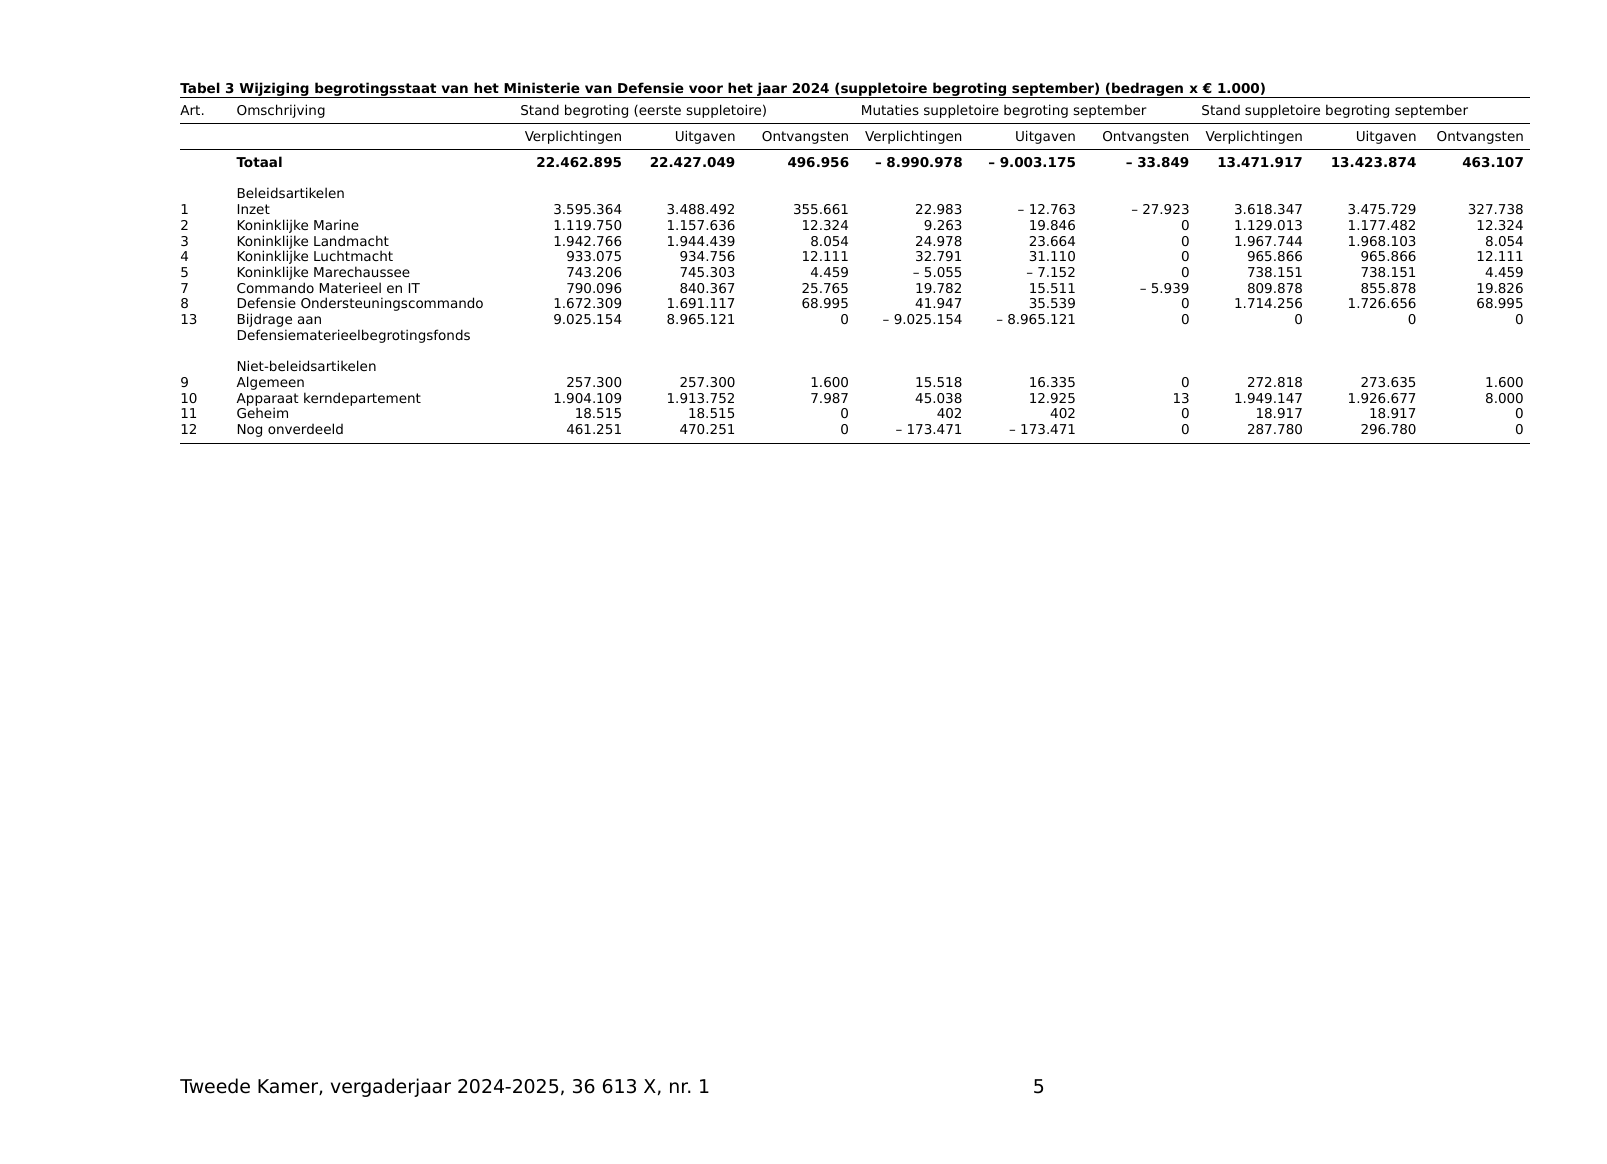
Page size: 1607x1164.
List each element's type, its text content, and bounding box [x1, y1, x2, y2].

table_cell Uitgaven [628, 124, 741, 149]
table_cell 1.177.482 [1309, 218, 1422, 233]
table_cell [855, 170, 968, 186]
table_header Tabel 3 Wijziging begrotingsstaat van het Ministerie van Defensie voor het jaar 2024 (suppletoire begroting september) (bedragen x € 1.000) [180, 81, 1529, 97]
table_cell [1082, 359, 1195, 375]
table_cell [180, 150, 231, 170]
table_cell 10 [180, 391, 231, 406]
table_cell [514, 170, 628, 186]
table_cell 68.995 [1422, 296, 1529, 312]
table_cell 8.054 [741, 233, 855, 249]
table_cell Ontvangsten [741, 124, 855, 149]
table_cell 0 [1082, 218, 1195, 233]
table_cell 0 [1422, 406, 1529, 422]
table_cell 0 [1082, 233, 1195, 249]
table_cell 8.965.121 [628, 312, 741, 343]
table_cell 4 [180, 249, 231, 265]
table_cell Koninklijke Landmacht [231, 233, 514, 249]
table_cell 0 [1082, 406, 1195, 422]
table_cell 809.878 [1195, 281, 1309, 296]
table_cell 327.738 [1422, 202, 1529, 218]
table_cell [1422, 186, 1529, 202]
table_cell 4.459 [741, 265, 855, 281]
table_cell 0 [1082, 296, 1195, 312]
table_cell 1.926.677 [1309, 391, 1422, 406]
table_cell 1.129.013 [1195, 218, 1309, 233]
table_cell – 8.990.978 [855, 150, 968, 170]
table_cell 13.471.917 [1195, 150, 1309, 170]
table_cell [628, 170, 741, 186]
table_cell – 12.763 [968, 202, 1082, 218]
table_cell 19.826 [1422, 281, 1529, 296]
table_cell – 8.965.121 [968, 312, 1082, 343]
table_cell – 173.471 [855, 422, 968, 442]
table_cell 1.942.766 [514, 233, 628, 249]
table_cell [180, 186, 231, 202]
table_cell 402 [968, 406, 1082, 422]
table_cell 41.947 [855, 296, 968, 312]
table_cell Omschrijving [231, 98, 514, 123]
table_cell 0 [741, 406, 855, 422]
table_cell 1.968.103 [1309, 233, 1422, 249]
table_cell 840.367 [628, 281, 741, 296]
table_cell Stand suppletoire begroting september [1195, 98, 1529, 123]
table_cell [1422, 170, 1529, 186]
table_cell [855, 359, 968, 375]
table_cell [741, 186, 855, 202]
table_cell [1309, 359, 1422, 375]
table_cell 790.096 [514, 281, 628, 296]
table_cell 743.206 [514, 265, 628, 281]
table_cell 1.913.752 [628, 391, 741, 406]
table_cell – 173.471 [968, 422, 1082, 442]
table_cell 470.251 [628, 422, 741, 442]
table_cell [514, 344, 628, 359]
table_cell 12.111 [741, 249, 855, 265]
table_cell Koninklijke Marechaussee [231, 265, 514, 281]
table_cell 0 [1082, 422, 1195, 442]
table_cell [628, 344, 741, 359]
table_cell 7 [180, 281, 231, 296]
table_cell 24.978 [855, 233, 968, 249]
table_cell 3.595.364 [514, 202, 628, 218]
table_cell Totaal [231, 150, 514, 170]
table_cell Ontvangsten [1422, 124, 1529, 149]
table_cell [1082, 186, 1195, 202]
table_cell 45.038 [855, 391, 968, 406]
table_cell – 5.055 [855, 265, 968, 281]
table_cell 18.515 [514, 406, 628, 422]
table_cell 0 [1082, 312, 1195, 343]
table_cell 12.111 [1422, 249, 1529, 265]
table_cell 1.944.439 [628, 233, 741, 249]
table_cell 13.423.874 [1309, 150, 1422, 170]
table_cell [1195, 359, 1309, 375]
table_cell 23.664 [968, 233, 1082, 249]
table_cell 8 [180, 296, 231, 312]
table_cell Nog onverdeeld [231, 422, 514, 442]
table_cell 8.054 [1422, 233, 1529, 249]
table_cell 933.075 [514, 249, 628, 265]
table_cell [1082, 170, 1195, 186]
table_cell 19.846 [968, 218, 1082, 233]
table_cell 0 [1195, 312, 1309, 343]
table_cell 0 [1422, 312, 1529, 343]
table_cell – 9.025.154 [855, 312, 968, 343]
table_cell 12 [180, 422, 231, 442]
table_cell [1195, 170, 1309, 186]
table_cell 9.263 [855, 218, 968, 233]
table_cell 272.818 [1195, 375, 1309, 391]
table_cell Art. [180, 98, 231, 123]
table_cell 0 [1082, 249, 1195, 265]
table_cell 738.151 [1309, 265, 1422, 281]
table_cell 22.983 [855, 202, 968, 218]
table_cell [741, 344, 855, 359]
table_cell [855, 344, 968, 359]
table_cell [514, 359, 628, 375]
table_cell [514, 186, 628, 202]
table_cell [968, 344, 1082, 359]
table_cell Apparaat kerndepartement [231, 391, 514, 406]
table_cell Beleidsartikelen [231, 186, 514, 202]
table_cell 12.324 [1422, 218, 1529, 233]
table_cell 19.782 [855, 281, 968, 296]
table_cell 9.025.154 [514, 312, 628, 343]
table_cell Stand begroting (eerste suppletoire) [514, 98, 855, 123]
table_cell 965.866 [1195, 249, 1309, 265]
table_cell [1309, 170, 1422, 186]
table_cell [741, 359, 855, 375]
table_cell [180, 359, 231, 375]
table_cell 1.726.656 [1309, 296, 1422, 312]
table_cell 1.600 [1422, 375, 1529, 391]
table_cell 11 [180, 406, 231, 422]
table_cell 2 [180, 218, 231, 233]
table_cell 3.475.729 [1309, 202, 1422, 218]
table_cell 1.714.256 [1195, 296, 1309, 312]
table_cell 934.756 [628, 249, 741, 265]
table_cell 15.518 [855, 375, 968, 391]
table_cell 1.157.636 [628, 218, 741, 233]
table_cell [855, 186, 968, 202]
table_cell 1.672.309 [514, 296, 628, 312]
table_cell [628, 359, 741, 375]
table_cell 0 [741, 422, 855, 442]
table_cell 1.691.117 [628, 296, 741, 312]
table_cell 1.904.109 [514, 391, 628, 406]
table_cell [741, 170, 855, 186]
table_cell 1.949.147 [1195, 391, 1309, 406]
table_cell – 33.849 [1082, 150, 1195, 170]
table_cell 296.780 [1309, 422, 1422, 442]
table_cell [1422, 344, 1529, 359]
table_cell Commando Materieel en IT [231, 281, 514, 296]
table_cell 257.300 [628, 375, 741, 391]
table_cell 287.780 [1195, 422, 1309, 442]
table_cell Inzet [231, 202, 514, 218]
table_cell [231, 170, 514, 186]
table_cell 1.600 [741, 375, 855, 391]
table_cell 25.765 [741, 281, 855, 296]
table_cell [968, 170, 1082, 186]
table_cell 18.917 [1309, 406, 1422, 422]
table_cell [180, 344, 231, 359]
table_cell – 5.939 [1082, 281, 1195, 296]
table_cell 5 [180, 265, 231, 281]
table_cell Ontvangsten [1082, 124, 1195, 149]
table_cell [180, 124, 231, 149]
table_cell 965.866 [1309, 249, 1422, 265]
table_cell 402 [855, 406, 968, 422]
table_cell 0 [1082, 375, 1195, 391]
table_cell 8.000 [1422, 391, 1529, 406]
table_cell 1.967.744 [1195, 233, 1309, 249]
table_cell 855.878 [1309, 281, 1422, 296]
table_cell [1309, 186, 1422, 202]
table_cell – 7.152 [968, 265, 1082, 281]
table_cell [1195, 344, 1309, 359]
table_cell Uitgaven [968, 124, 1082, 149]
table_cell 3 [180, 233, 231, 249]
table_cell 355.661 [741, 202, 855, 218]
table_cell – 9.003.175 [968, 150, 1082, 170]
table_cell 1.119.750 [514, 218, 628, 233]
table_cell 13 [1082, 391, 1195, 406]
table_cell Uitgaven [1309, 124, 1422, 149]
table_cell 0 [1309, 312, 1422, 343]
table_cell Koninklijke Marine [231, 218, 514, 233]
table_cell 461.251 [514, 422, 628, 442]
table_cell – 27.923 [1082, 202, 1195, 218]
table_cell [968, 359, 1082, 375]
table_cell 273.635 [1309, 375, 1422, 391]
table_cell 16.335 [968, 375, 1082, 391]
table_cell [1422, 359, 1529, 375]
table_cell 15.511 [968, 281, 1082, 296]
table_cell [628, 186, 741, 202]
table_cell 4.459 [1422, 265, 1529, 281]
table_cell 68.995 [741, 296, 855, 312]
table_cell 0 [1422, 422, 1529, 442]
table_cell 18.917 [1195, 406, 1309, 422]
table_cell 3.488.492 [628, 202, 741, 218]
table_cell 22.427.049 [628, 150, 741, 170]
table_cell 13 [180, 312, 231, 343]
table_cell Verplichtingen [1195, 124, 1309, 149]
table_cell 463.107 [1422, 150, 1529, 170]
table_cell 745.303 [628, 265, 741, 281]
table_cell 3.618.347 [1195, 202, 1309, 218]
table_cell 0 [1082, 265, 1195, 281]
table_cell Verplichtingen [855, 124, 968, 149]
table_cell [1195, 186, 1309, 202]
table_cell [968, 186, 1082, 202]
table_cell Koninklijke Luchtmacht [231, 249, 514, 265]
table_cell 257.300 [514, 375, 628, 391]
table_cell 12.925 [968, 391, 1082, 406]
table_cell [1309, 344, 1422, 359]
table_cell [231, 124, 514, 149]
table_cell [180, 170, 231, 186]
table_cell Verplichtingen [514, 124, 628, 149]
table_cell Bijdrage aan Defensiematerieelbegrotingsfonds [231, 312, 514, 343]
table_cell 738.151 [1195, 265, 1309, 281]
table_cell 32.791 [855, 249, 968, 265]
table_cell 9 [180, 375, 231, 391]
table_cell [231, 344, 514, 359]
table_cell 0 [741, 312, 855, 343]
table_cell 18.515 [628, 406, 741, 422]
table_cell 31.110 [968, 249, 1082, 265]
table_cell Algemeen [231, 375, 514, 391]
table_cell Niet-beleidsartikelen [231, 359, 514, 375]
table_cell Mutaties suppletoire begroting september [855, 98, 1195, 123]
table_cell 35.539 [968, 296, 1082, 312]
table_cell 496.956 [741, 150, 855, 170]
table_cell 12.324 [741, 218, 855, 233]
table_cell [1082, 344, 1195, 359]
table_cell 7.987 [741, 391, 855, 406]
table_cell Geheim [231, 406, 514, 422]
table_cell 22.462.895 [514, 150, 628, 170]
table_cell 1 [180, 202, 231, 218]
table_cell Defensie Ondersteuningscommando [231, 296, 514, 312]
